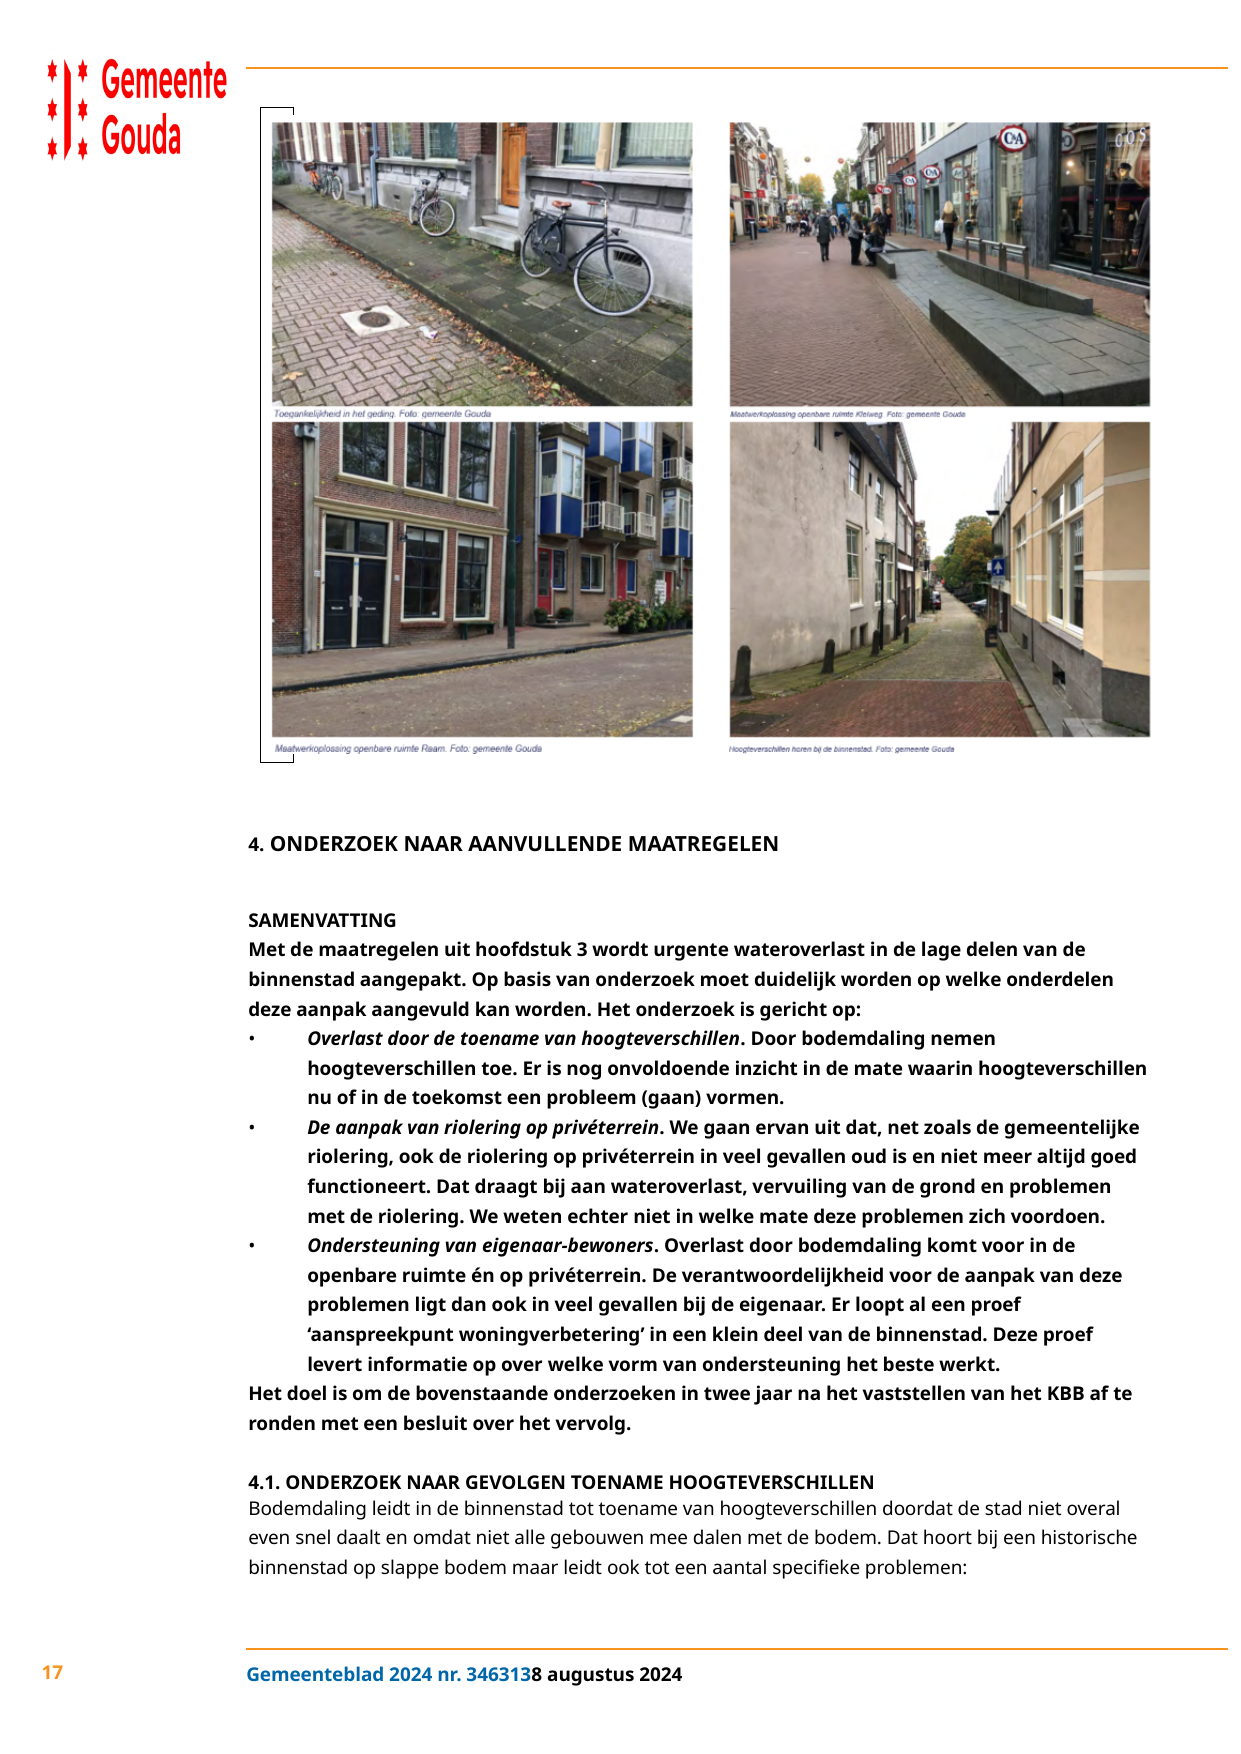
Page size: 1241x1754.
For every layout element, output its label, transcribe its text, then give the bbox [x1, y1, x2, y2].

text 4. ONDERZOEK NAAR AANVULLENDE MAATREGELEN [248, 829, 1152, 858]
picture [268, 115, 1155, 754]
list Overlast door de toename van hoogteverschillen. Door bodemdaling nemen hoogteverschillen toe. Er is nog onvoldoende inzicht in de mate waarin hoogteverschillen nu of in de toekomst een probleem (gaan) vormen. [248, 1025, 1152, 1110]
list Ondersteuning van eigenaar-bewoners. Overlast door bodemdaling komt voor in de openbare ruimte én op privéterrein. De verantwoordelijkheid voor de aanpak van deze problemen ligt dan ook in veel gevallen bij de eigenaar. Er loopt al een proef ‘aanspreekpunt woningverbetering’ in een klein deel van de binnenstad. Deze proef levert informatie op over welke vorm van ondersteuning het beste werkt. [248, 1232, 1152, 1377]
text Met de maatregelen uit hoofdstuk 3 wordt urgente wateroverlast in de lage delen van de binnenstad aangepakt. Op basis van onderzoek moet duidelijk worden op welke onderdelen deze aanpak aangevuld kan worden. Het onderzoek is gericht op: [248, 937, 1152, 1022]
text Bodemdaling leidt in de binnenstad tot toename van hoogteverschillen doordat de stad niet overal even snel daalt en omdat niet alle gebouwen mee dalen met de bodem. Dat hoort bij een historische binnenstad op slappe bodem maar leidt ook tot een aantal specifieke problemen: [248, 1495, 1152, 1580]
text Het doel is om de bovenstaande onderzoeken in twee jaar na het vaststellen van het KBB af te ronden met een besluit over het vervolg. [248, 1380, 1152, 1436]
text 4.1. ONDERZOEK NAAR GEVOLGEN TOENAME HOOGTEVERSCHILLEN [248, 1469, 1152, 1495]
text SAMENVATTING [248, 907, 1152, 933]
picture [41, 47, 231, 172]
list De aanpak van riolering op privéterrein. We gaan ervan uit dat, net zoals de gemeentelijke riolering, ook de riolering op privéterrein in veel gevallen oud is en niet meer altijd goed functioneert. Dat draagt bij aan wateroverlast, vervuiling van de grond en problemen met de riolering. We weten echter niet in welke mate deze problemen zich voordoen. [248, 1114, 1152, 1229]
